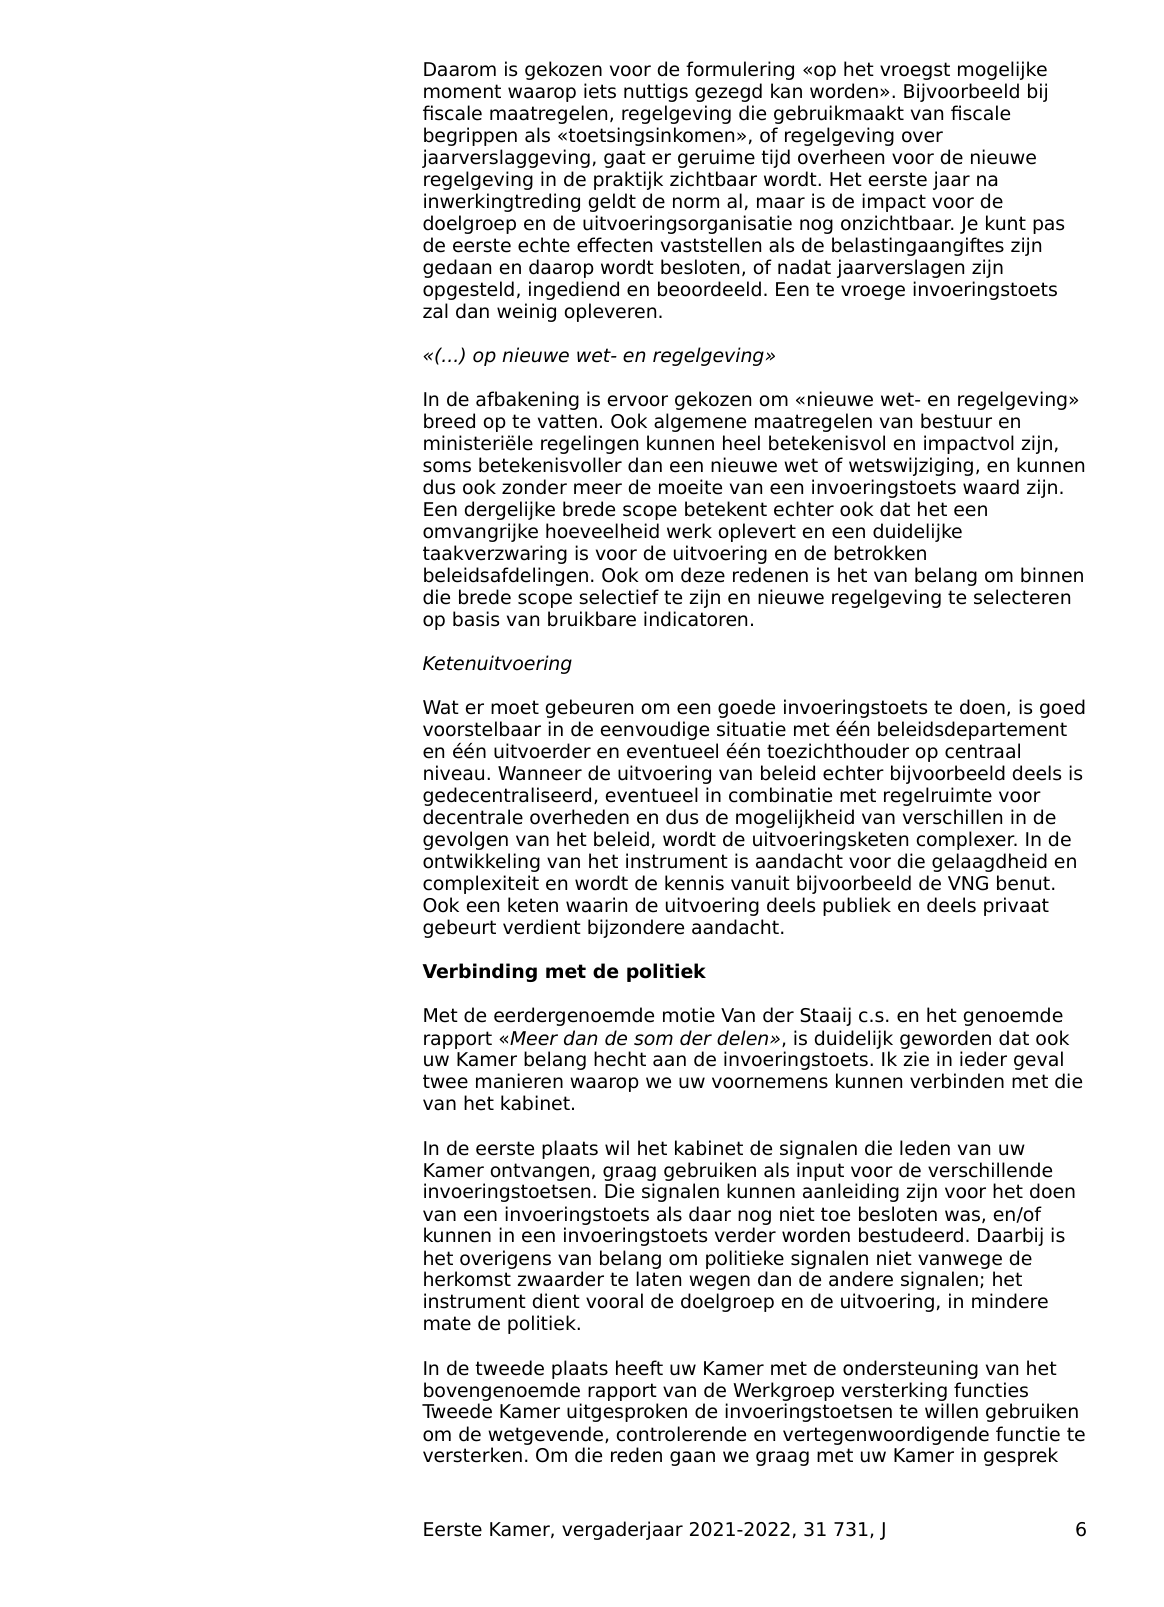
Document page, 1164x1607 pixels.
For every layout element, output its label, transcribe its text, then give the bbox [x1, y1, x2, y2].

text In de afbakening is ervoor gekozen om «nieuwe wet- en regelgeving» breed op te vatten. Ook algemene maatregelen van bestuur en ministeriële regelingen kunnen heel betekenisvol en impactvol zijn, soms betekenisvoller dan een nieuwe wet of wetswijziging, en kunnen dus ook zonder meer de moeite van een invoeringstoets waard zijn. Een dergelijke brede scope betekent echter ook dat het een omvangrijke hoeveelheid werk oplevert en een duidelijke taakverzwaring is voor de uitvoering en de betrokken beleidsafdelingen. Ook om deze redenen is het van belang om binnen die brede scope selectief te zijn en nieuwe regelgeving te selecteren op basis van bruikbare indicatoren. [422, 389, 1087, 631]
subtitle «(...) op nieuwe wet- en regelgeving» [422, 345, 1087, 367]
text Daarom is gekozen voor de formulering «op het vroegst mogelijke moment waarop iets nuttigs gezegd kan worden». Bijvoorbeeld bij fiscale maatregelen, regelgeving die gebruikmaakt van fiscale begrippen als «toetsingsinkomen», of regelgeving over jaarverslaggeving, gaat er geruime tijd overheen voor de nieuwe regelgeving in de praktijk zichtbaar wordt. Het eerste jaar na inwerkingtreding geldt de norm al, maar is de impact voor de doelgroep en de uitvoeringsorganisatie nog onzichtbaar. Je kunt pas de eerste echte effecten vaststellen als de belastingaangiftes zijn gedaan en daarop wordt besloten, of nadat jaarverslagen zijn opgesteld, ingediend en beoordeeld. Een te vroege invoeringstoets zal dan weinig opleveren. [422, 59, 1087, 323]
subtitle Verbinding met de politiek [422, 961, 1087, 983]
text Met de eerdergenoemde motie Van der Staaij c.s. en het genoemde rapport «Meer dan de som der delen», is duidelijk geworden dat ook uw Kamer belang hecht aan de invoeringstoets. Ik zie in ieder geval twee manieren waarop we uw voornemens kunnen verbinden met die van het kabinet. [422, 1005, 1087, 1115]
text Wat er moet gebeuren om een goede invoeringstoets te doen, is goed voorstelbaar in de eenvoudige situatie met één beleidsdepartement en één uitvoerder en eventueel één toezichthouder op centraal niveau. Wanneer de uitvoering van beleid echter bijvoorbeeld deels is gedecentraliseerd, eventueel in combinatie met regelruimte voor decentrale overheden en dus de mogelijkheid van verschillen in de gevolgen van het beleid, wordt de uitvoeringsketen complexer. In de ontwikkeling van het instrument is aandacht voor die gelaagdheid en complexiteit en wordt de kennis vanuit bijvoorbeeld de VNG benut. Ook een keten waarin de uitvoering deels publiek en deels privaat gebeurt verdient bijzondere aandacht. [422, 697, 1087, 939]
text In de tweede plaats heeft uw Kamer met de ondersteuning van het bovengenoemde rapport van de Werkgroep versterking functies Tweede Kamer uitgesproken de invoeringstoetsen te willen gebruiken om de wetgevende, controlerende en vertegenwoordigende functie te versterken. Om die reden gaan we graag met uw Kamer in gesprek [422, 1357, 1087, 1467]
subtitle Ketenuitvoering [422, 653, 1087, 675]
text In de eerste plaats wil het kabinet de signalen die leden van uw Kamer ontvangen, graag gebruiken als input voor de verschillende invoeringstoetsen. Die signalen kunnen aanleiding zijn voor het doen van een invoeringstoets als daar nog niet toe besloten was, en/of kunnen in een invoeringstoets verder worden bestudeerd. Daarbij is het overigens van belang om politieke signalen niet vanwege de herkomst zwaarder te laten wegen dan de andere signalen; het instrument dient vooral de doelgroep en de uitvoering, in mindere mate de politiek. [422, 1137, 1087, 1335]
